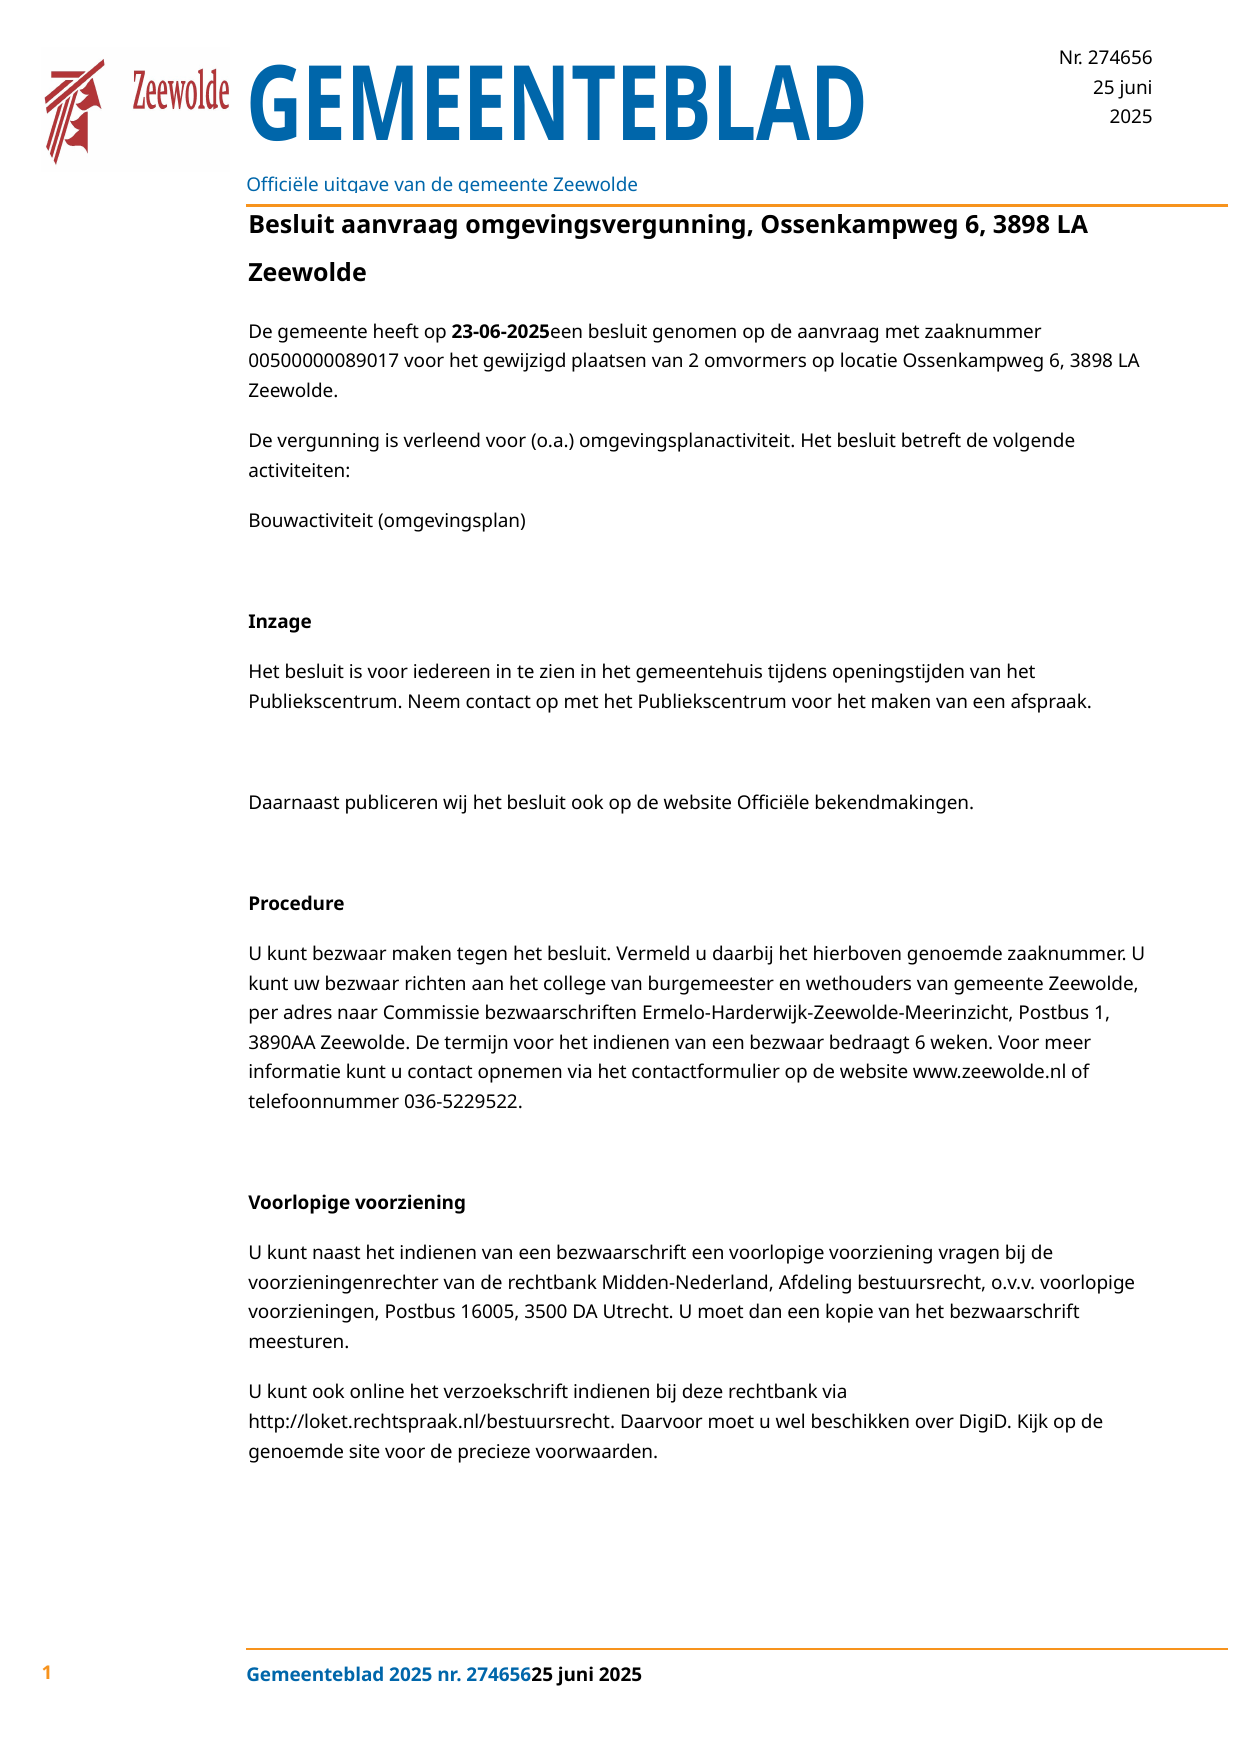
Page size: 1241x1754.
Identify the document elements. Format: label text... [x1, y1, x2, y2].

text De vergunning is verleend voor (o.a.) omgevingsplanactiviteit. Het besluit betreft de volgende activiteiten: [248, 427, 1152, 483]
text Procedure [248, 890, 1152, 916]
text Inzage [248, 608, 1152, 634]
text Daarnaast publiceren wij het besluit ook op de website Officiële bekendmakingen. [248, 789, 1152, 815]
text Het besluit is voor iedereen in te zien in het gemeentehuis tijdens openingstijden van het Publiekscentrum. Neem contact op met het Publiekscentrum voor het maken van een afspraak. [248, 659, 1152, 714]
picture [41, 47, 231, 172]
text Voorlopige voorziening [248, 1189, 1152, 1215]
text De gemeente heeft op 23-06-2025een besluit genomen op de aanvraag met zaaknummer 00500000089017 voor het gewijzigd plaatsen van 2 omvormers op locatie Ossenkampweg 6, 3898 LA Zeewolde. [248, 318, 1152, 403]
text U kunt bezwaar maken tegen het besluit. Vermeld u daarbij het hierboven genoemde zaaknummer. U kunt uw bezwaar richten aan het college van burgemeester en wethouders van gemeente Zeewolde, per adres naar Commissie bezwaarschriften Ermelo-Harderwijk-Zeewolde-Meerinzicht, Postbus 1, 3890AA Zeewolde. De termijn voor het indienen van een bezwaar bedraagt 6 weken. Voor meer informatie kunt u contact opnemen via het contactformulier op de website www.zeewolde.nl of telefoonnummer 036-5229522. [248, 940, 1152, 1114]
text U kunt ook online het verzoekschrift indienen bij deze rechtbank via http://loket.rechtspraak.nl/bestuursrecht. Daarvoor moet u wel beschikken over DigiD. Kijk op de genoemde site voor de precieze voorwaarden. [248, 1379, 1152, 1464]
text Besluit aanvraag omgevingsvergunning, Ossenkampweg 6, 3898 LA Zeewolde [248, 207, 1152, 288]
text Bouwactiviteit (omgevingsplan) [248, 507, 1152, 533]
text U kunt naast het indienen van een bezwaarschrift een voorlopige voorziening vragen bij de voorzieningenrechter van de rechtbank Midden-Nederland, Afdeling bestuursrecht, o.v.v. voorlopige voorzieningen, Postbus 16005, 3500 DA Utrecht. U moet dan een kopie van het bezwaarschrift meesturen. [248, 1239, 1152, 1354]
